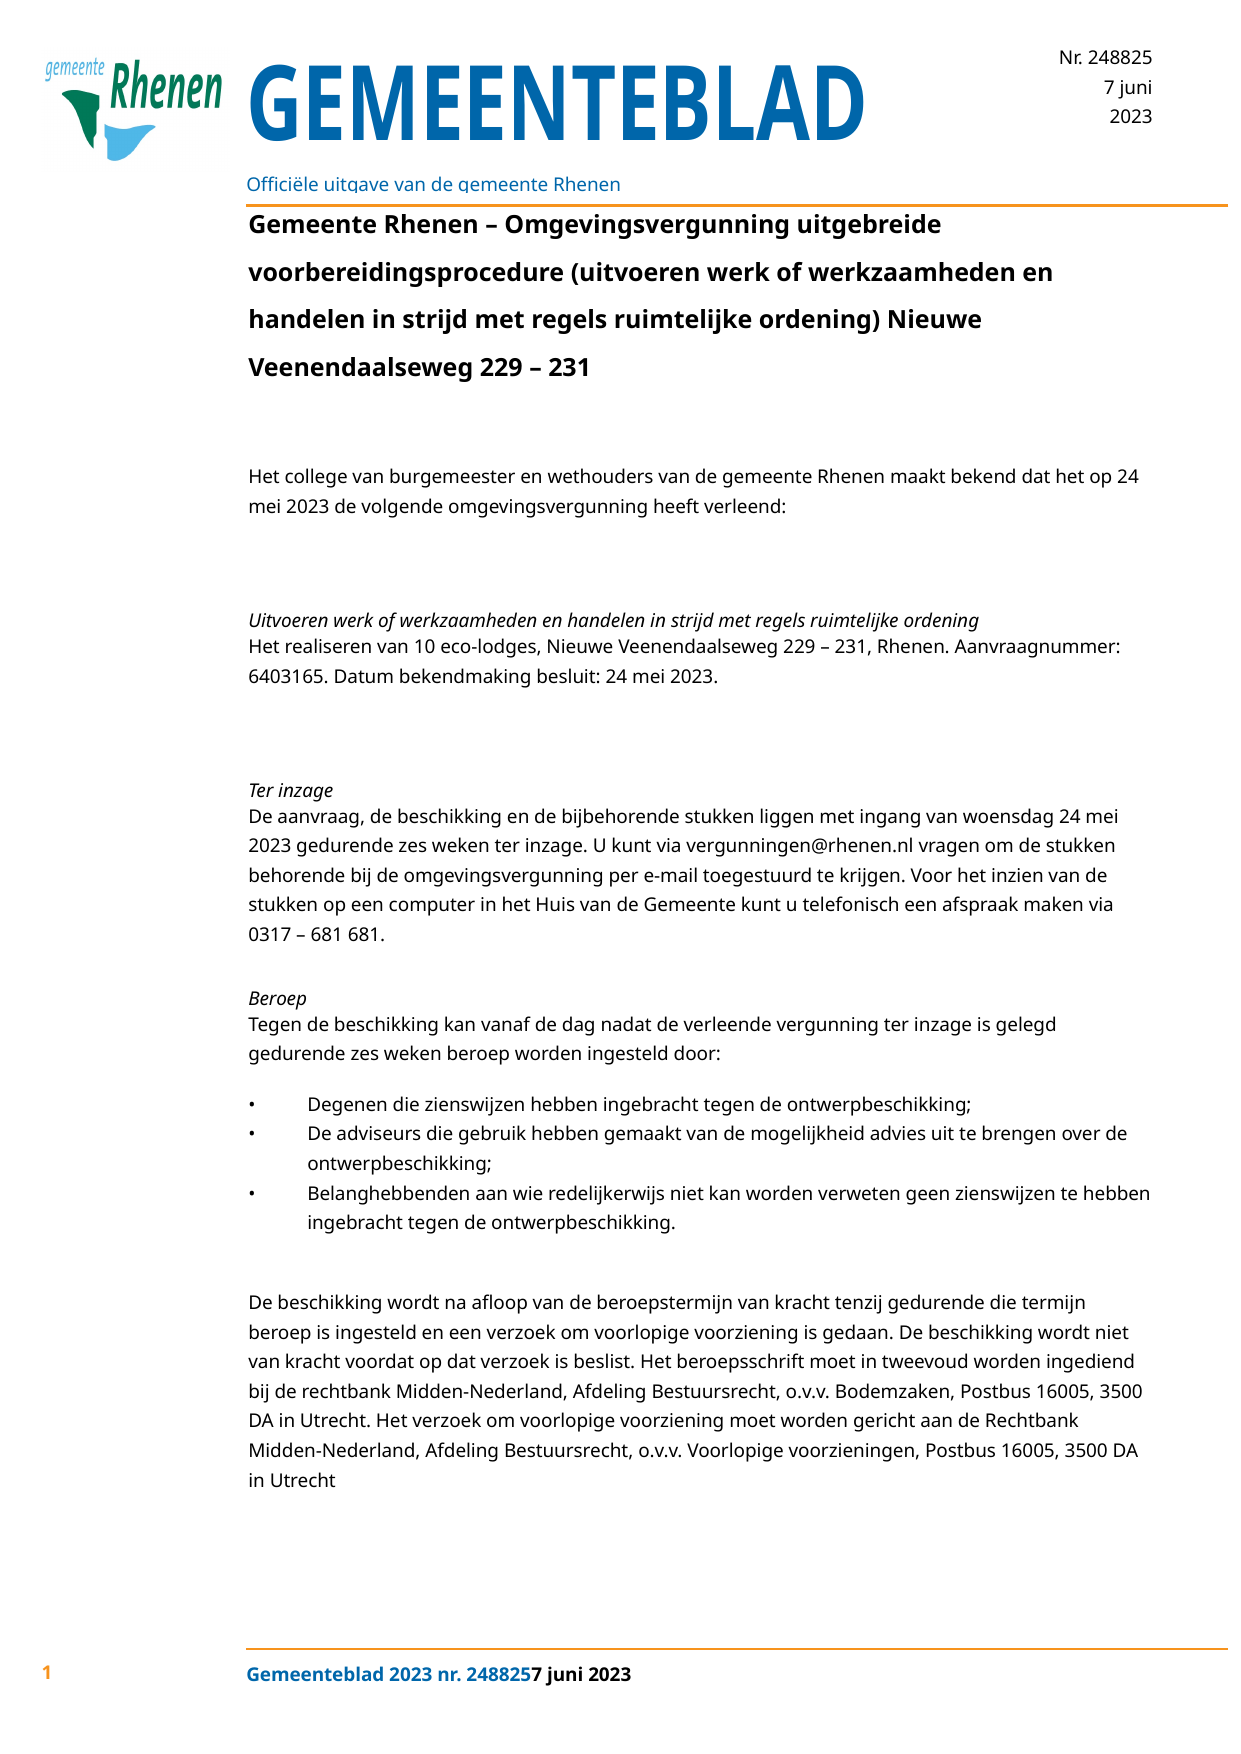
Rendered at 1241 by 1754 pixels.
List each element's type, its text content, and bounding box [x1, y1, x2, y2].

text Tegen de beschikking kan vanaf de dag nadat de verleende vergunning ter inzage is gelegd gedurende zes weken beroep worden ingesteld door: [248, 1011, 1152, 1066]
picture [41, 47, 231, 172]
text Ter inzage [248, 777, 1152, 803]
text Het college van burgemeester en wethouders van de gemeente Rhenen maakt bekend dat het op 24 mei 2023 de volgende omgevingsvergunning heeft verleend: [248, 463, 1152, 519]
list Belanghebbenden aan wie redelijkerwijs niet kan worden verweten geen zienswijzen te hebben ingebracht tegen de ontwerpbeschikking. [248, 1180, 1152, 1235]
text De aanvraag, de beschikking en de bijbehorende stukken liggen met ingang van woensdag 24 mei 2023 gedurende zes weken ter inzage. U kunt via vergunningen@rhenen.nl vragen om de stukken behorende bij de omgevingsvergunning per e-mail toegestuurd te krijgen. Voor het inzien van de stukken op een computer in het Huis van de Gemeente kunt u telefonisch een afspraak maken via 0317 – 681 681. [248, 803, 1152, 947]
text Beroep [248, 985, 1152, 1011]
text Uitvoeren werk of werkzaamheden en handelen in strijd met regels ruimtelijke ordening [248, 607, 1152, 633]
text De beschikking wordt na afloop van de beroepstermijn van kracht tenzij gedurende die termijn beroep is ingesteld en een verzoek om voorlopige voorziening is gedaan. De beschikking wordt niet van kracht voordat op dat verzoek is beslist. Het beroepsschrift moet in tweevoud worden ingediend bij de rechtbank Midden-Nederland, Afdeling Bestuursrecht, o.v.v. Bodemzaken, Postbus 16005, 3500 DA in Utrecht. Het verzoek om voorlopige voorziening moet worden gericht aan de Rechtbank Midden-Nederland, Afdeling Bestuursrecht, o.v.v. Voorlopige voorzieningen, Postbus 16005, 3500 DA in Utrecht [248, 1289, 1152, 1492]
text Het realiseren van 10 eco-lodges, Nieuwe Veenendaalseweg 229 – 231, Rhenen. Aanvraagnummer: 6403165. Datum bekendmaking besluit: 24 mei 2023. [248, 633, 1152, 688]
text Gemeente Rhenen – Omgevingsvergunning uitgebreide voorbereidingsprocedure (uitvoeren werk of werkzaamheden en handelen in strijd met regels ruimtelijke ordening) Nieuwe Veenendaalseweg 229 – 231 [248, 207, 1152, 384]
list De adviseurs die gebruik hebben gemaakt van de mogelijkheid advies uit te brengen over de ontwerpbeschikking; [248, 1121, 1152, 1176]
list Degenen die zienswijzen hebben ingebracht tegen de ontwerpbeschikking; [248, 1091, 1152, 1117]
